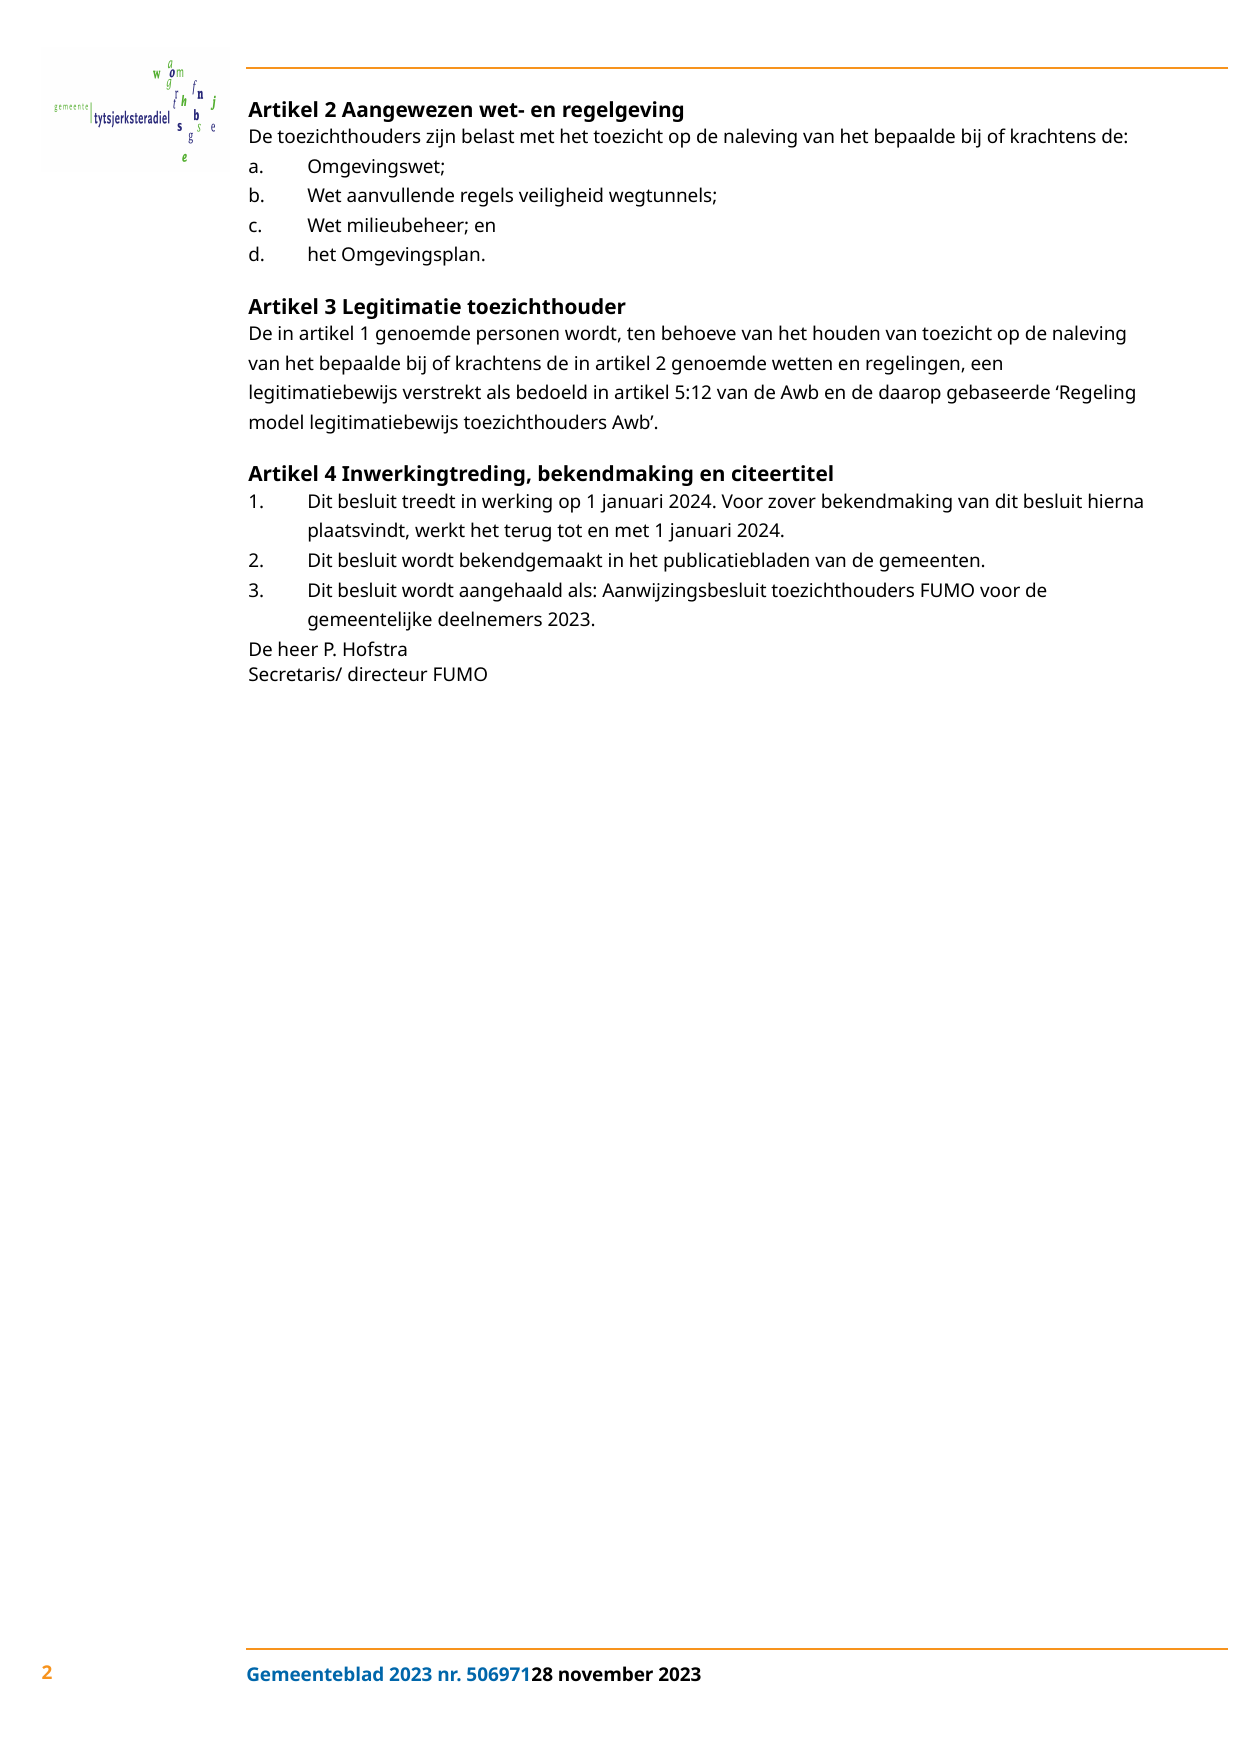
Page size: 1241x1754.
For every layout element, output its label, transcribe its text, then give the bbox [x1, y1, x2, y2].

list Dit besluit treedt in werking op 1 januari 2024. Voor zover bekendmaking van dit besluit hierna plaatsvindt, werkt het terug tot en met 1 januari 2024. [248, 488, 1152, 543]
text De in artikel 1 genoemde personen wordt, ten behoeve van het houden van toezicht op de naleving van het bepaalde bij of krachtens de in artikel 2 genoemde wetten en regelingen, een legitimatiebewijs verstrekt als bedoeld in artikel 5:12 van de Awb en de daarop gebaseerde ‘Regeling model legitimatiebewijs toezichthouders Awb’. [248, 320, 1152, 435]
list Dit besluit wordt bekendgemaakt in het publicatiebladen van de gemeenten. [248, 547, 1152, 573]
text Secretaris/ directeur FUMO [248, 662, 1152, 687]
text Artikel 2 Aangewezen wet- en regelgeving [248, 95, 1152, 123]
picture [41, 47, 231, 172]
text Artikel 4 Inwerkingtreding, bekendmaking en citeertitel [248, 459, 1152, 488]
list Wet aanvullende regels veiligheid wegtunnels; [248, 182, 1152, 208]
text De toezichthouders zijn belast met het toezicht op de naleving van het bepaalde bij of krachtens de: [248, 123, 1152, 149]
text De heer P. Hofstra [248, 636, 1152, 662]
list Dit besluit wordt aangehaald als: Aanwijzingsbesluit toezichthouders FUMO voor de gemeentelijke deelnemers 2023. [248, 577, 1152, 632]
text Artikel 3 Legitimatie toezichthouder [248, 292, 1152, 320]
list Omgevingswet; [248, 153, 1152, 178]
list Wet milieubeheer; en [248, 212, 1152, 238]
list het Omgevingsplan. [248, 242, 1152, 267]
